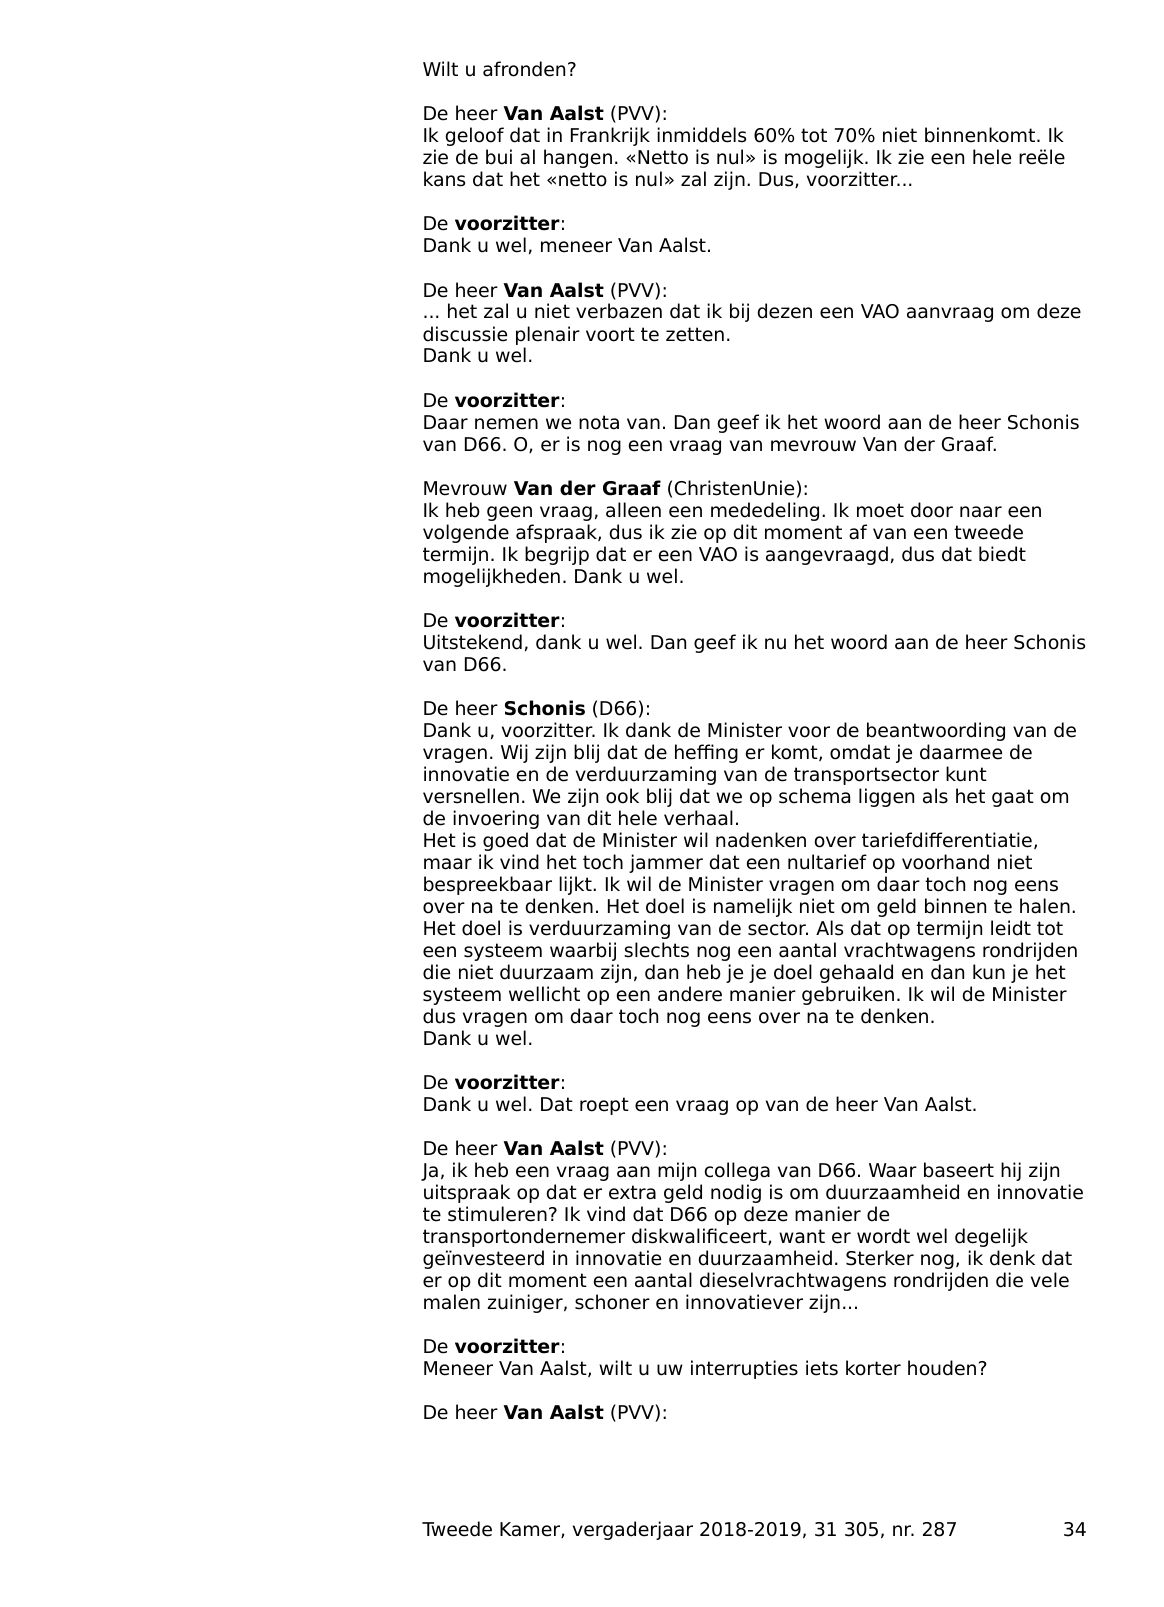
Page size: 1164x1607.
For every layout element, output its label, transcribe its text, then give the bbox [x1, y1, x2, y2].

text ... het zal u niet verbazen dat ik bij dezen een VAO aanvraag om deze discussie plenair voort te zetten. [422, 301, 1087, 345]
text De voorzitter: [422, 213, 1087, 235]
text Dank u wel. [422, 1028, 1087, 1049]
text Daar nemen we nota van. Dan geef ik het woord aan de heer Schonis van D66. O, er is nog een vraag van mevrouw Van der Graaf. [422, 412, 1087, 456]
text De voorzitter: [422, 1336, 1087, 1358]
text De heer Van Aalst (PVV): [422, 1138, 1087, 1160]
text Ja, ik heb een vraag aan mijn collega van D66. Waar baseert hij zijn uitspraak op dat er extra geld nodig is om duurzaamheid en innovatie te stimuleren? Ik vind dat D66 op deze manier de transportondernemer diskwalificeert, want er wordt wel degelijk geïnvesteerd in innovatie en duurzaamheid. Sterker nog, ik denk dat er op dit moment een aantal dieselvrachtwagens rondrijden die vele malen zuiniger, schoner en innovatiever zijn... [422, 1160, 1087, 1314]
text De voorzitter: [422, 1072, 1087, 1094]
text De voorzitter: [422, 389, 1087, 412]
text Dank u, voorzitter. Ik dank de Minister voor de beantwoording van de vragen. Wij zijn blij dat de heffing er komt, omdat je daarmee de innovatie en de verduurzaming van de transportsector kunt versnellen. We zijn ook blij dat we op schema liggen als het gaat om de invoering van dit hele verhaal. [422, 720, 1087, 830]
text Ik heb geen vraag, alleen een mededeling. Ik moet door naar een volgende afspraak, dus ik zie op dit moment af van een tweede termijn. Ik begrijp dat er een VAO is aangevraagd, dus dat biedt mogelijkheden. Dank u wel. [422, 500, 1087, 588]
text Mevrouw Van der Graaf (ChristenUnie): [422, 478, 1087, 500]
text Dank u wel, meneer Van Aalst. [422, 235, 1087, 257]
text De voorzitter: [422, 610, 1087, 632]
text De heer Van Aalst (PVV): [422, 103, 1087, 125]
text Wilt u afronden? [422, 59, 1087, 81]
text De heer Van Aalst (PVV): [422, 1402, 1087, 1424]
text Meneer Van Aalst, wilt u uw interrupties iets korter houden? [422, 1358, 1087, 1380]
text Het is goed dat de Minister wil nadenken over tariefdifferentiatie, maar ik vind het toch jammer dat een nultarief op voorhand niet bespreekbaar lijkt. Ik wil de Minister vragen om daar toch nog eens over na te denken. Het doel is namelijk niet om geld binnen te halen. Het doel is verduurzaming van de sector. Als dat op termijn leidt tot een systeem waarbij slechts nog een aantal vrachtwagens rondrijden die niet duurzaam zijn, dan heb je je doel gehaald en dan kun je het systeem wellicht op een andere manier gebruiken. Ik wil de Minister dus vragen om daar toch nog eens over na te denken. [422, 830, 1087, 1028]
text Dank u wel. Dat roept een vraag op van de heer Van Aalst. [422, 1094, 1087, 1116]
text Uitstekend, dank u wel. Dan geef ik nu het woord aan de heer Schonis van D66. [422, 632, 1087, 676]
text Ik geloof dat in Frankrijk inmiddels 60% tot 70% niet binnenkomt. Ik zie de bui al hangen. «Netto is nul» is mogelijk. Ik zie een hele reële kans dat het «netto is nul» zal zijn. Dus, voorzitter... [422, 125, 1087, 191]
text De heer Schonis (D66): [422, 698, 1087, 720]
text De heer Van Aalst (PVV): [422, 279, 1087, 301]
text Dank u wel. [422, 345, 1087, 367]
